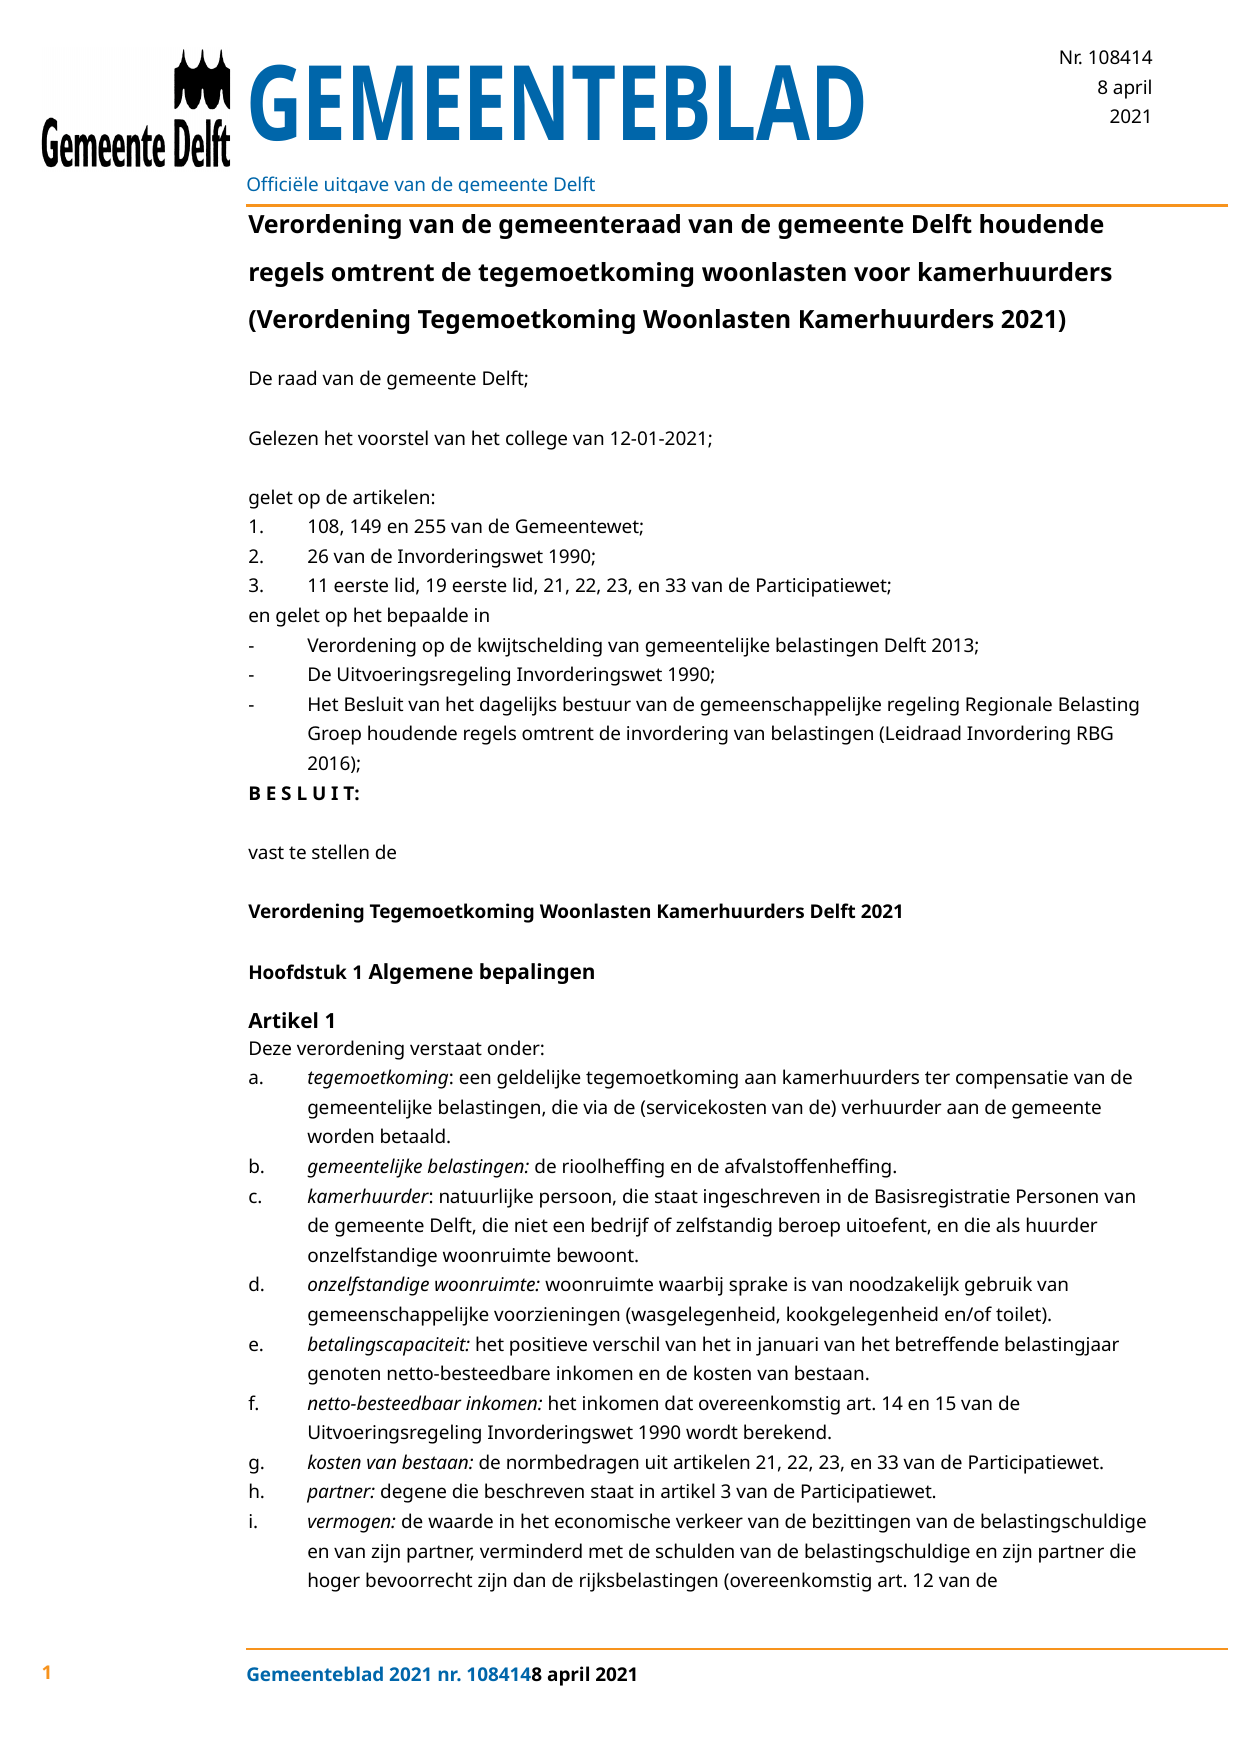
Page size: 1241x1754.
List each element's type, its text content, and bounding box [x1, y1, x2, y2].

list netto-besteedbaar inkomen: het inkomen dat overeenkomstig art. 14 en 15 van de Uitvoeringsregeling Invorderingswet 1990 wordt berekend. [248, 1390, 1152, 1445]
list tegemoetkoming: een geldelijke tegemoetkoming aan kamerhuurders ter compensatie van de gemeentelijke belastingen, die via de (servicekosten van de) verhuurder aan de gemeente worden betaald. [248, 1064, 1152, 1149]
text en gelet op het bepaalde in [248, 602, 1152, 628]
text De raad van de gemeente Delft; [248, 366, 1152, 391]
text vast te stellen de [248, 839, 1152, 864]
list vermogen: de waarde in het economische verkeer van de bezittingen van de belastingschuldige en van zijn partner, verminderd met de schulden van de belastingschuldige en zijn partner die hoger bevoorrecht zijn dan de rijksbelastingen (overeenkomstig art. 12 van de [248, 1508, 1152, 1593]
text Gelezen het voorstel van het college van 12-01-2021; [248, 425, 1152, 450]
list Het Besluit van het dagelijks bestuur van de gemeenschappelijke regeling Regionale Belasting Groep houdende regels omtrent de invordering van belastingen (Leidraad Invordering RBG 2016); [248, 691, 1152, 776]
picture [41, 47, 231, 172]
list Verordening op de kwijtschelding van gemeentelijke belastingen Delft 2013; [248, 632, 1152, 657]
list 26 van de Invorderingswet 1990; [248, 543, 1152, 569]
list kamerhuurder: natuurlijke persoon, die staat ingeschreven in de Basisregistratie Personen van de gemeente Delft, die niet een bedrijf of zelfstandig beroep uitoefent, en die als huurder onzelfstandige woonruimte bewoont. [248, 1183, 1152, 1268]
list gemeentelijke belastingen: de rioolheffing en de afvalstoffenheffing. [248, 1153, 1152, 1179]
list De Uitvoeringsregeling Invorderingswet 1990; [248, 661, 1152, 687]
text Artikel 1 [248, 1006, 1152, 1035]
list partner: degene die beschreven staat in artikel 3 van de Participatiewet. [248, 1479, 1152, 1504]
list betalingscapaciteit: het positieve verschil van het in januari van het betreffende belastingjaar genoten netto-besteedbare inkomen en de kosten van bestaan. [248, 1331, 1152, 1386]
list kosten van bestaan: de normbedragen uit artikelen 21, 22, 23, en 33 van de Participatiewet. [248, 1449, 1152, 1475]
list onzelfstandige woonruimte: woonruimte waarbij sprake is van noodzakelijk gebruik van gemeenschappelijke voorzieningen (wasgelegenheid, kookgelegenheid en/of toilet). [248, 1272, 1152, 1327]
text Verordening Tegemoetkoming Woonlasten Kamerhuurders Delft 2021 [248, 898, 1152, 924]
list 108, 149 en 255 van de Gemeentewet; [248, 513, 1152, 539]
text gelet op de artikelen: [248, 484, 1152, 509]
text Deze verordening verstaat onder: [248, 1035, 1152, 1061]
text Verordening van de gemeenteraad van de gemeente Delft houdende regels omtrent de tegemoetkoming woonlasten voor kamerhuurders (Verordening Tegemoetkoming Woonlasten Kamerhuurders 2021) [248, 207, 1152, 336]
list 11 eerste lid, 19 eerste lid, 21, 22, 23, en 33 van de Participatiewet; [248, 573, 1152, 598]
text Hoofdstuk 1 Algemene bepalingen [248, 957, 1152, 986]
text B E S L U I T: [248, 780, 1152, 805]
